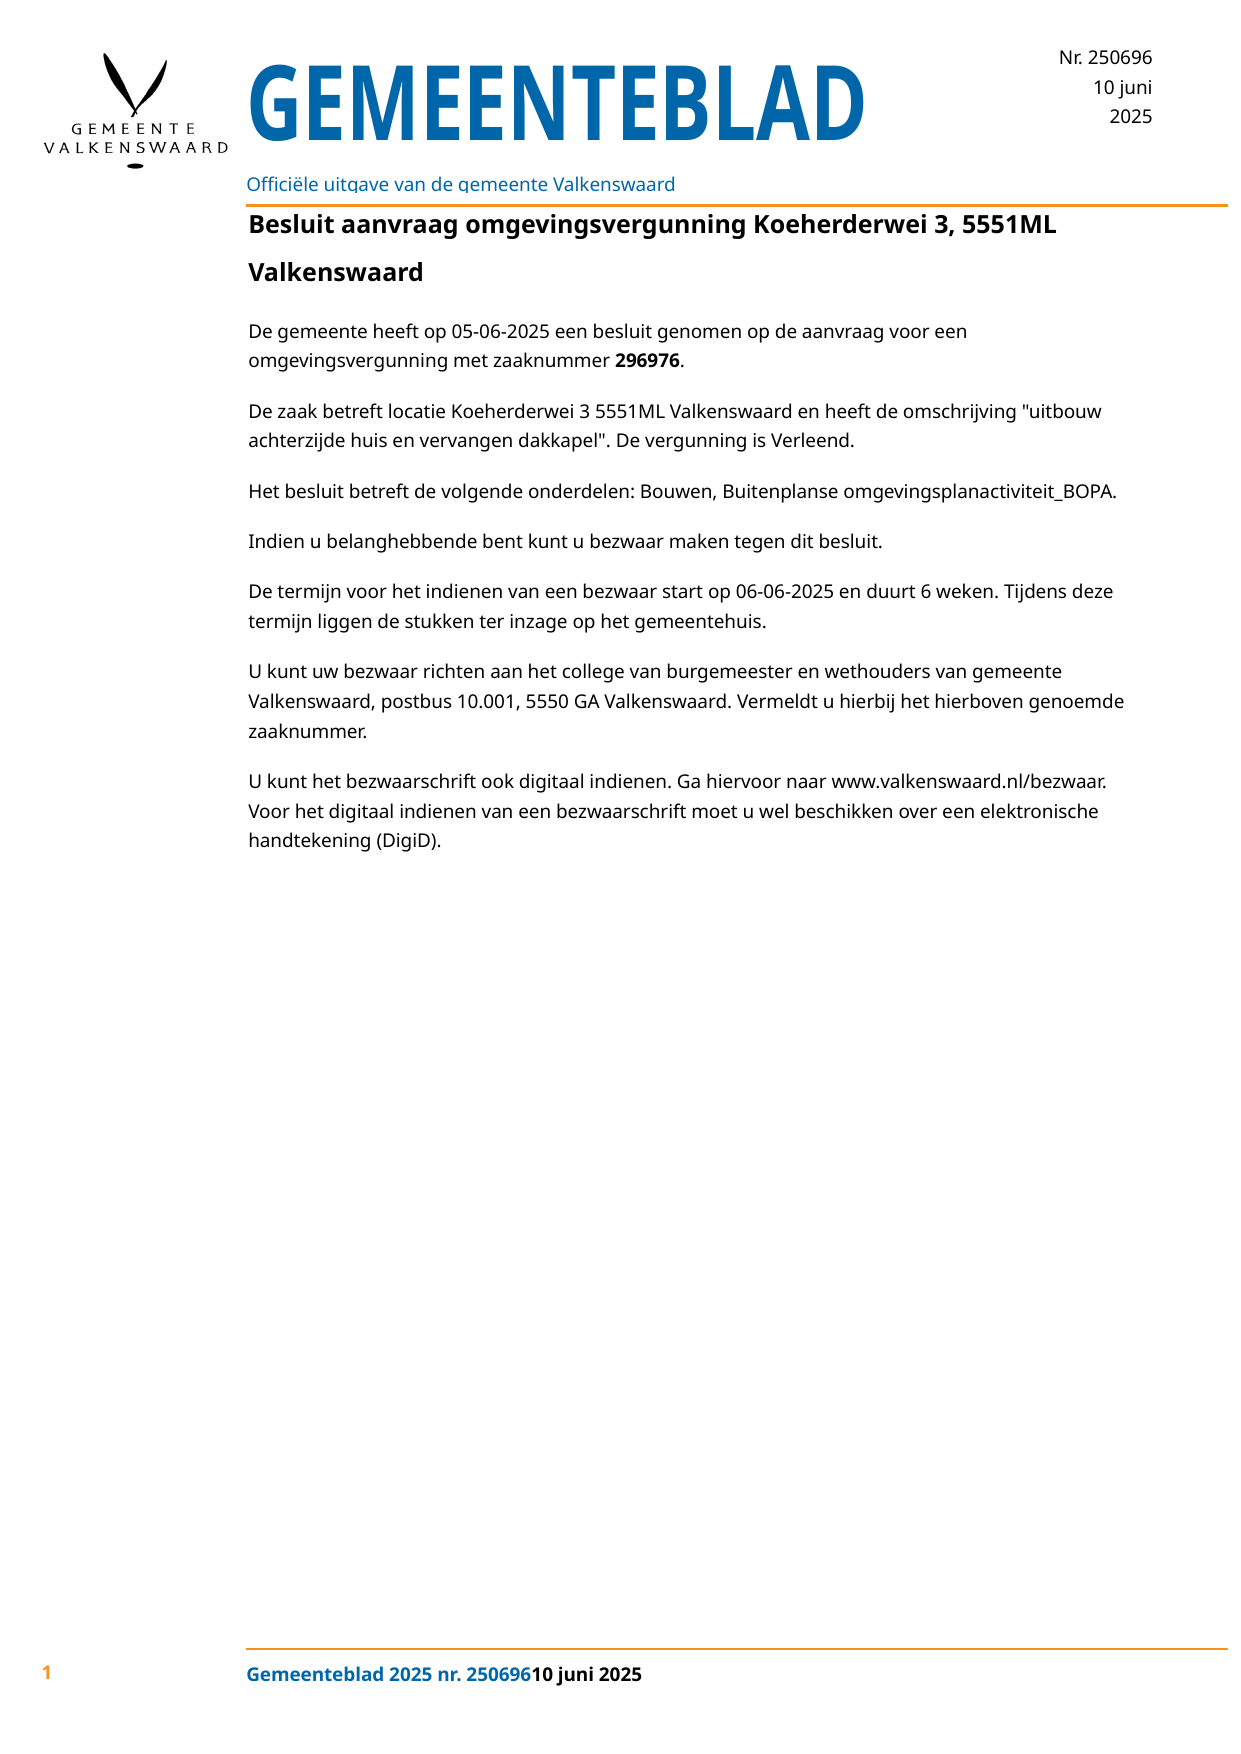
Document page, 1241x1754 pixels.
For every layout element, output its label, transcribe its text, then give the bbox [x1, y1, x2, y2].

picture [41, 47, 231, 172]
text U kunt het bezwaarschrift ook digitaal indienen. Ga hiervoor naar www.valkenswaard.nl/bezwaar. Voor het digitaal indienen van een bezwaarschrift moet u wel beschikken over een elektronische handtekening (DigiD). [248, 768, 1152, 853]
text U kunt uw bezwaar richten aan het college van burgemeester en wethouders van gemeente Valkenswaard, postbus 10.001, 5550 GA Valkenswaard. Vermeldt u hierbij het hierboven genoemde zaaknummer. [248, 659, 1152, 744]
text De zaak betreft locatie Koeherderwei 3 5551ML Valkenswaard en heeft de omschrijving "uitbouw achterzijde huis en vervangen dakkapel". De vergunning is Verleend. [248, 398, 1152, 453]
text Het besluit betreft de volgende onderdelen: Bouwen, Buitenplanse omgevingsplanactiviteit_BOPA. [248, 478, 1152, 504]
text De termijn voor het indienen van een bezwaar start op 06-06-2025 en duurt 6 weken. Tijdens deze termijn liggen de stukken ter inzage op het gemeentehuis. [248, 579, 1152, 634]
text De gemeente heeft op 05-06-2025 een besluit genomen op de aanvraag voor een omgevingsvergunning met zaaknummer 296976. [248, 318, 1152, 373]
text Indien u belanghebbende bent kunt u bezwaar maken tegen dit besluit. [248, 528, 1152, 554]
text Besluit aanvraag omgevingsvergunning Koeherderwei 3, 5551ML Valkenswaard [248, 207, 1152, 288]
